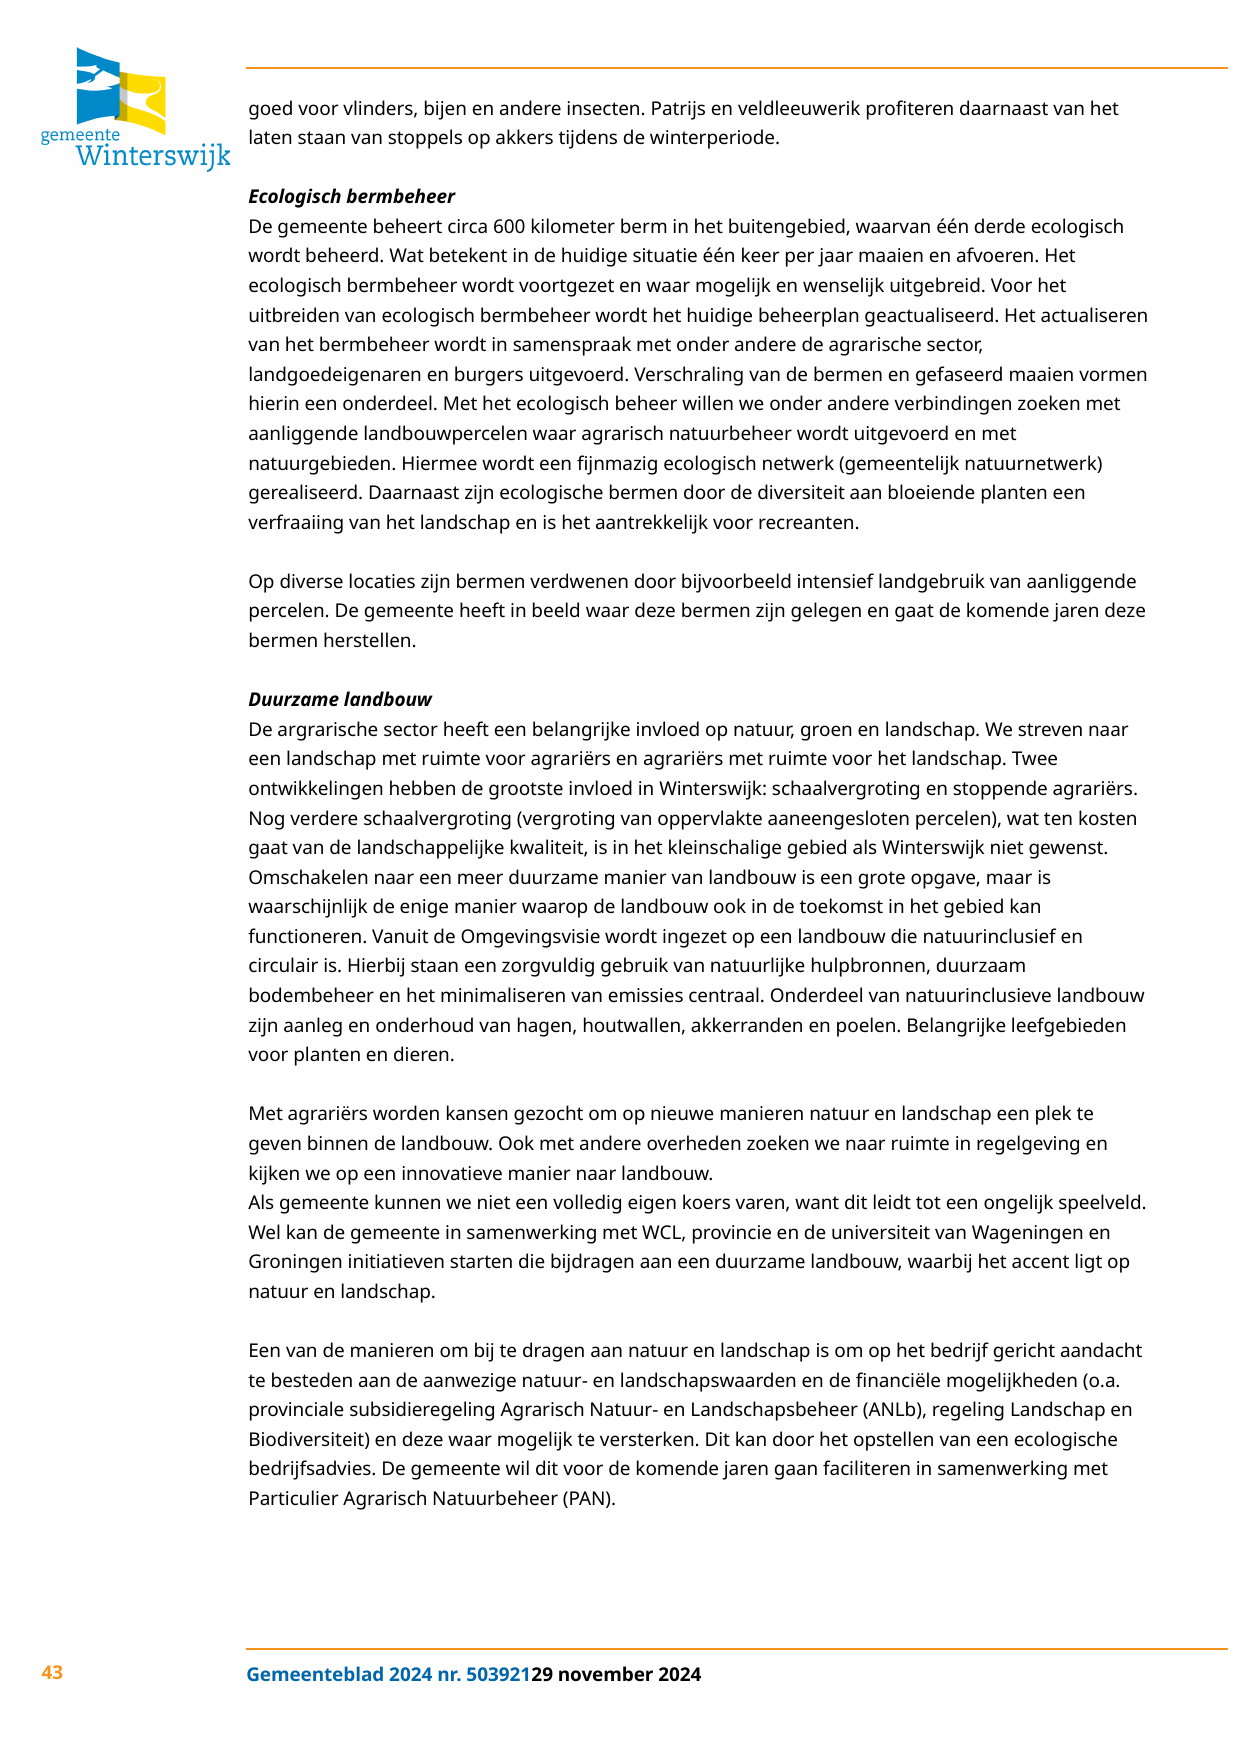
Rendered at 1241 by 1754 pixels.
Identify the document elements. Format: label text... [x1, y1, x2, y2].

text De argrarische sector heeft een belangrijke invloed op natuur, groen en landschap. We streven naar een landschap met ruimte voor agrariërs en agrariërs met ruimte voor het landschap. Twee ontwikkelingen hebben de grootste invloed in Winterswijk: schaalvergroting en stoppende agrariërs. Nog verdere schaalvergroting (vergroting van oppervlakte aaneengesloten percelen), wat ten kosten gaat van de landschappelijke kwaliteit, is in het kleinschalige gebied als Winterswijk niet gewenst. Omschakelen naar een meer duurzame manier van landbouw is een grote opgave, maar is waarschijnlijk de enige manier waarop de landbouw ook in de toekomst in het gebied kan functioneren. Vanuit de Omgevingsvisie wordt ingezet op een landbouw die natuurinclusief en circulair is. Hierbij staan een zorgvuldig gebruik van natuurlijke hulpbronnen, duurzaam bodembeheer en het minimaliseren van emissies centraal. Onderdeel van natuurinclusieve landbouw zijn aanleg en onderhoud van hagen, houtwallen, akkerranden en poelen. Belangrijke leefgebieden voor planten en dieren. [248, 716, 1152, 1067]
text Duurzame landbouw [248, 686, 1152, 712]
text Met agrariërs worden kansen gezocht om op nieuwe manieren natuur en landschap een plek te geven binnen de landbouw. Ook met andere overheden zoeken we naar ruimte in regelgeving en kijken we op een innovatieve manier naar landbouw. [248, 1101, 1152, 1186]
picture [225, 153, 231, 162]
text Een van de manieren om bij te dragen aan natuur en landschap is om op het bedrijf gericht aandacht te besteden aan de aanwezige natuur- en landschapswaarden en de financiële mogelijkheden (o.a. provinciale subsidieregeling Agrarisch Natuur- en Landschapsbeheer (ANLb), regeling Landschap en Biodiversiteit) en deze waar mogelijk te versterken. Dit kan door het opstellen van een ecologische bedrijfsadvies. De gemeente wil dit voor de komende jaren gaan faciliteren in samenwerking met Particulier Agrarisch Natuurbeheer (PAN). [248, 1337, 1152, 1511]
text Op diverse locaties zijn bermen verdwenen door bijvoorbeeld intensief landgebruik van aanliggende percelen. De gemeente heeft in beeld waar deze bermen zijn gelegen en gaat de komende jaren deze bermen herstellen. [248, 568, 1152, 653]
text De gemeente beheert circa 600 kilometer berm in het buitengebied, waarvan één derde ecologisch wordt beheerd. Wat betekent in de huidige situatie één keer per jaar maaien en afvoeren. Het ecologisch bermbeheer wordt voortgezet en waar mogelijk en wenselijk uitgebreid. Voor het uitbreiden van ecologisch bermbeheer wordt het huidige beheerplan geactualiseerd. Het actualiseren van het bermbeheer wordt in samenspraak met onder andere de agrarische sector, landgoedeigenaren en burgers uitgevoerd. Verschraling van de bermen en gefaseerd maaien vormen hierin een onderdeel. Met het ecologisch beheer willen we onder andere verbindingen zoeken met aanliggende landbouwpercelen waar agrarisch natuurbeheer wordt uitgevoerd en met natuurgebieden. Hiermee wordt een fijnmazig ecologisch netwerk (gemeentelijk natuurnetwerk) gerealiseerd. Daarnaast zijn ecologische bermen door de diversiteit aan bloeiende planten een verfraaiing van het landschap en is het aantrekkelijk voor recreanten. [248, 213, 1152, 535]
text goed voor vlinders, bijen en andere insecten. Patrijs en veldleeuwerik profiteren daarnaast van het laten staan van stoppels op akkers tijdens de winterperiode. [248, 95, 1152, 150]
text Ecologisch bermbeheer [248, 183, 1152, 209]
picture [41, 47, 231, 172]
text Als gemeente kunnen we niet een volledig eigen koers varen, want dit leidt tot een ongelijk speelveld. Wel kan de gemeente in samenwerking met WCL, provincie en de universiteit van Wageningen en Groningen initiatieven starten die bijdragen aan een duurzame landbouw, waarbij het accent ligt op natuur en landschap. [248, 1189, 1152, 1304]
